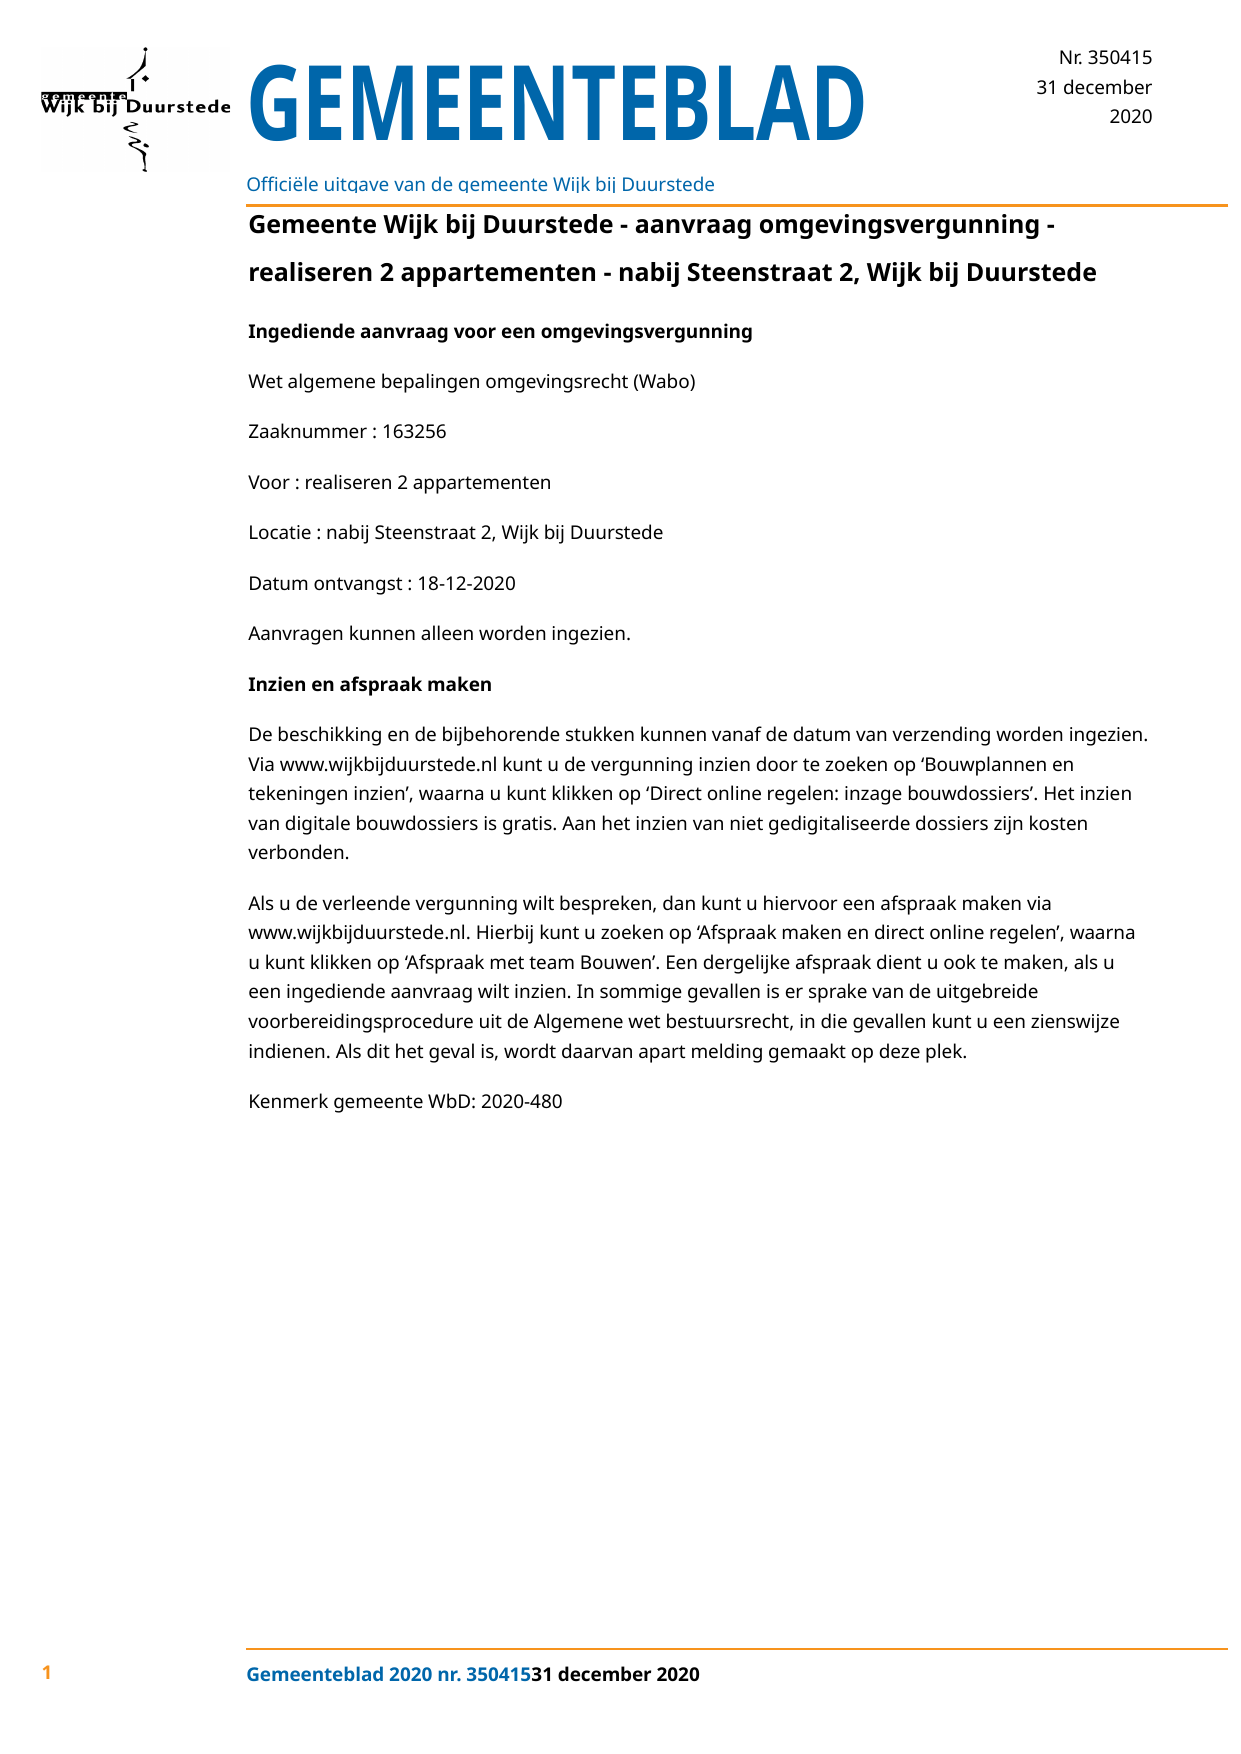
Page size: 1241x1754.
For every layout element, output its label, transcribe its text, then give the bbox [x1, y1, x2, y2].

text Datum ontvangst : 18-12-2020 [248, 570, 1152, 596]
text Wet algemene bepalingen omgevingsrecht (Wabo) [248, 368, 1152, 394]
text Ingediende aanvraag voor een omgevingsvergunning [248, 318, 1152, 344]
text Inzien en afspraak maken [248, 671, 1152, 697]
text Zaaknummer : 163256 [248, 419, 1152, 444]
text De beschikking en de bijbehorende stukken kunnen vanaf de datum van verzending worden ingezien. Via www.wijkbijduurstede.nl kunt u de vergunning inzien door te zoeken op ‘Bouwplannen en tekeningen inzien’, waarna u kunt klikken op ‘Direct online regelen: inzage bouwdossiers’. Het inzien van digitale bouwdossiers is gratis. Aan het inzien van niet gedigitaliseerde dossiers zijn kosten verbonden. [248, 721, 1152, 865]
text Gemeente Wijk bij Duurstede - aanvraag omgevingsvergunning - realiseren 2 appartementen - nabij Steenstraat 2, Wijk bij Duurstede [248, 207, 1152, 288]
picture [41, 47, 231, 172]
text Kenmerk gemeente WbD: 2020-480 [248, 1088, 1152, 1114]
text Locatie : nabij Steenstraat 2, Wijk bij Duurstede [248, 519, 1152, 545]
text Aanvragen kunnen alleen worden ingezien. [248, 620, 1152, 646]
text Als u de verleende vergunning wilt bespreken, dan kunt u hiervoor een afspraak maken via www.wijkbijduurstede.nl. Hierbij kunt u zoeken op ‘Afspraak maken en direct online regelen’, waarna u kunt klikken op ‘Afspraak met team Bouwen’. Een dergelijke afspraak dient u ook te maken, als u een ingediende aanvraag wilt inzien. In sommige gevallen is er sprake van de uitgebreide voorbereidingsprocedure uit de Algemene wet bestuursrecht, in die gevallen kunt u een zienswijze indienen. Als dit het geval is, wordt daarvan apart melding gemaakt op deze plek. [248, 890, 1152, 1064]
text Voor : realiseren 2 appartementen [248, 469, 1152, 495]
